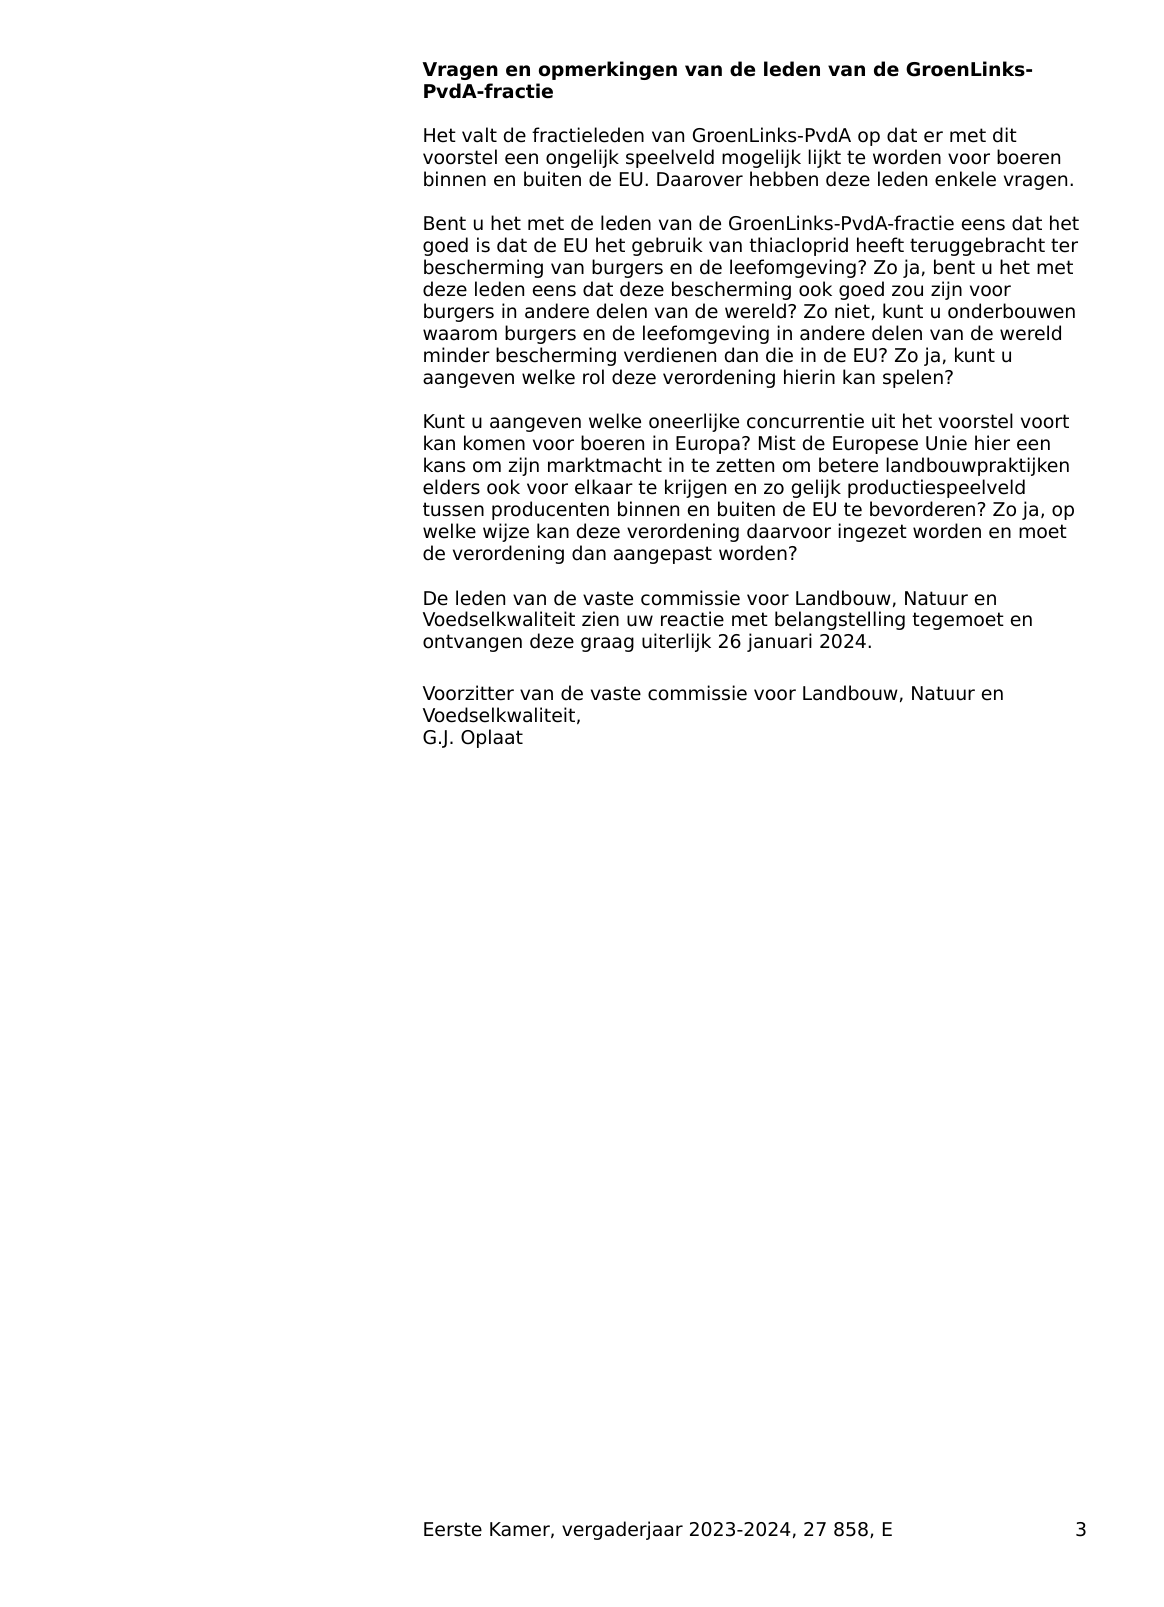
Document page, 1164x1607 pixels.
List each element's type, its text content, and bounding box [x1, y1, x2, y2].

text Kunt u aangeven welke oneerlijke concurrentie uit het voorstel voort kan komen voor boeren in Europa? Mist de Europese Unie hier een kans om zijn marktmacht in te zetten om betere landbouwpraktijken elders ook voor elkaar te krijgen en zo gelijk productiespeelveld tussen producenten binnen en buiten de EU te bevorderen? Zo ja, op welke wijze kan deze verordening daarvoor ingezet worden en moet de verordening dan aangepast worden? [422, 411, 1087, 565]
text De leden van de vaste commissie voor Landbouw, Natuur en Voedselkwaliteit zien uw reactie met belangstelling tegemoet en ontvangen deze graag uiterlijk 26 januari 2024. [422, 587, 1087, 653]
subtitle Vragen en opmerkingen van de leden van de GroenLinks-PvdA-fractie [422, 59, 1087, 103]
text Voorzitter van de vaste commissie voor Landbouw, Natuur en Voedselkwaliteit, G.J. Oplaat [422, 683, 1087, 749]
text Bent u het met de leden van de GroenLinks-PvdA-fractie eens dat het goed is dat de EU het gebruik van thiacloprid heeft teruggebracht ter bescherming van burgers en de leefomgeving? Zo ja, bent u het met deze leden eens dat deze bescherming ook goed zou zijn voor burgers in andere delen van de wereld? Zo niet, kunt u onderbouwen waarom burgers en de leefomgeving in andere delen van de wereld minder bescherming verdienen dan die in de EU? Zo ja, kunt u aangeven welke rol deze verordening hierin kan spelen? [422, 213, 1087, 389]
text Het valt de fractieleden van GroenLinks-PvdA op dat er met dit voorstel een ongelijk speelveld mogelijk lijkt te worden voor boeren binnen en buiten de EU. Daarover hebben deze leden enkele vragen. [422, 125, 1087, 191]
